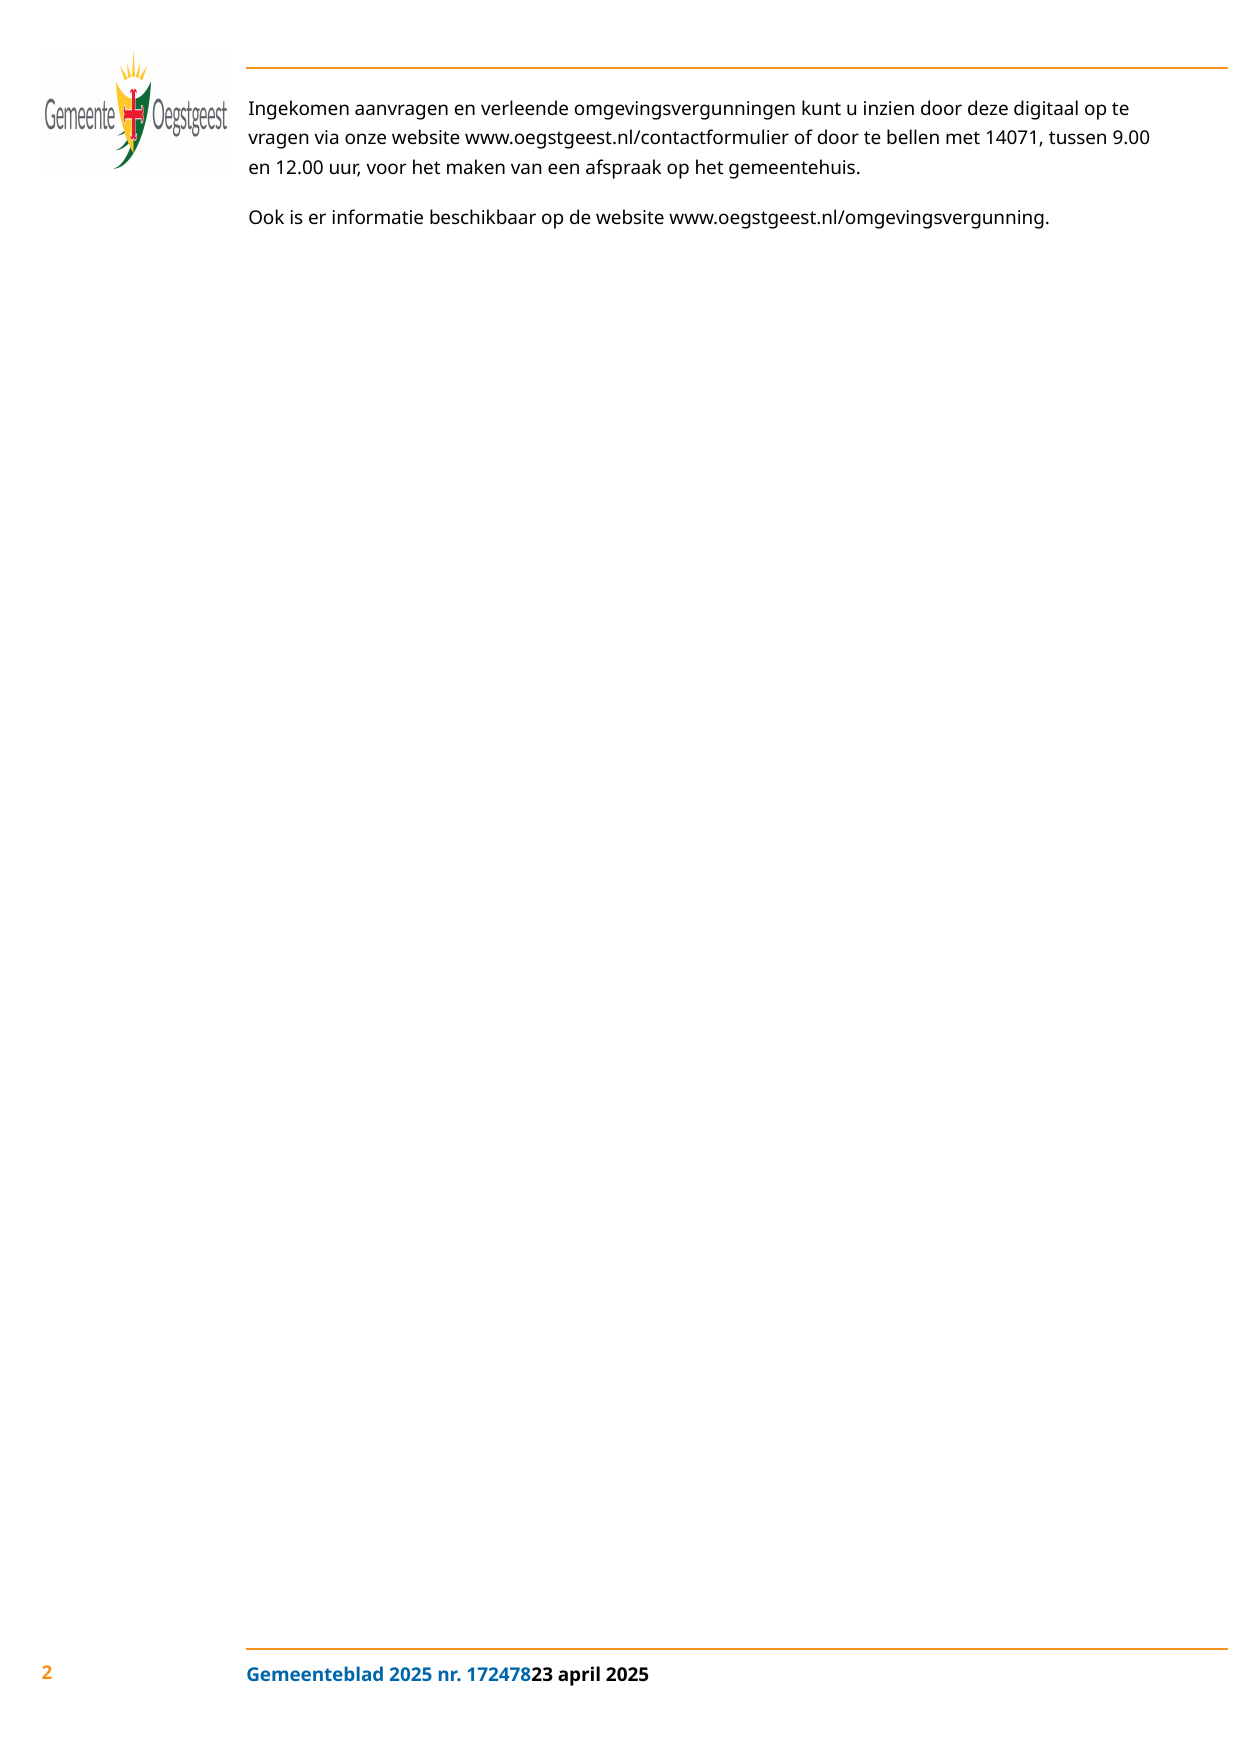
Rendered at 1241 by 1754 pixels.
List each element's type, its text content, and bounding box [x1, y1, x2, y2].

text Ook is er informatie beschikbaar op de website www.oegstgeest.nl/omgevingsvergunning. [248, 204, 1152, 230]
text Ingekomen aanvragen en verleende omgevingsvergunningen kunt u inzien door deze digitaal op te vragen via onze website www.oegstgeest.nl/contactformulier of door te bellen met 14071, tussen 9.00 en 12.00 uur, voor het maken van een afspraak op het gemeentehuis. [248, 95, 1152, 180]
picture [41, 47, 231, 172]
